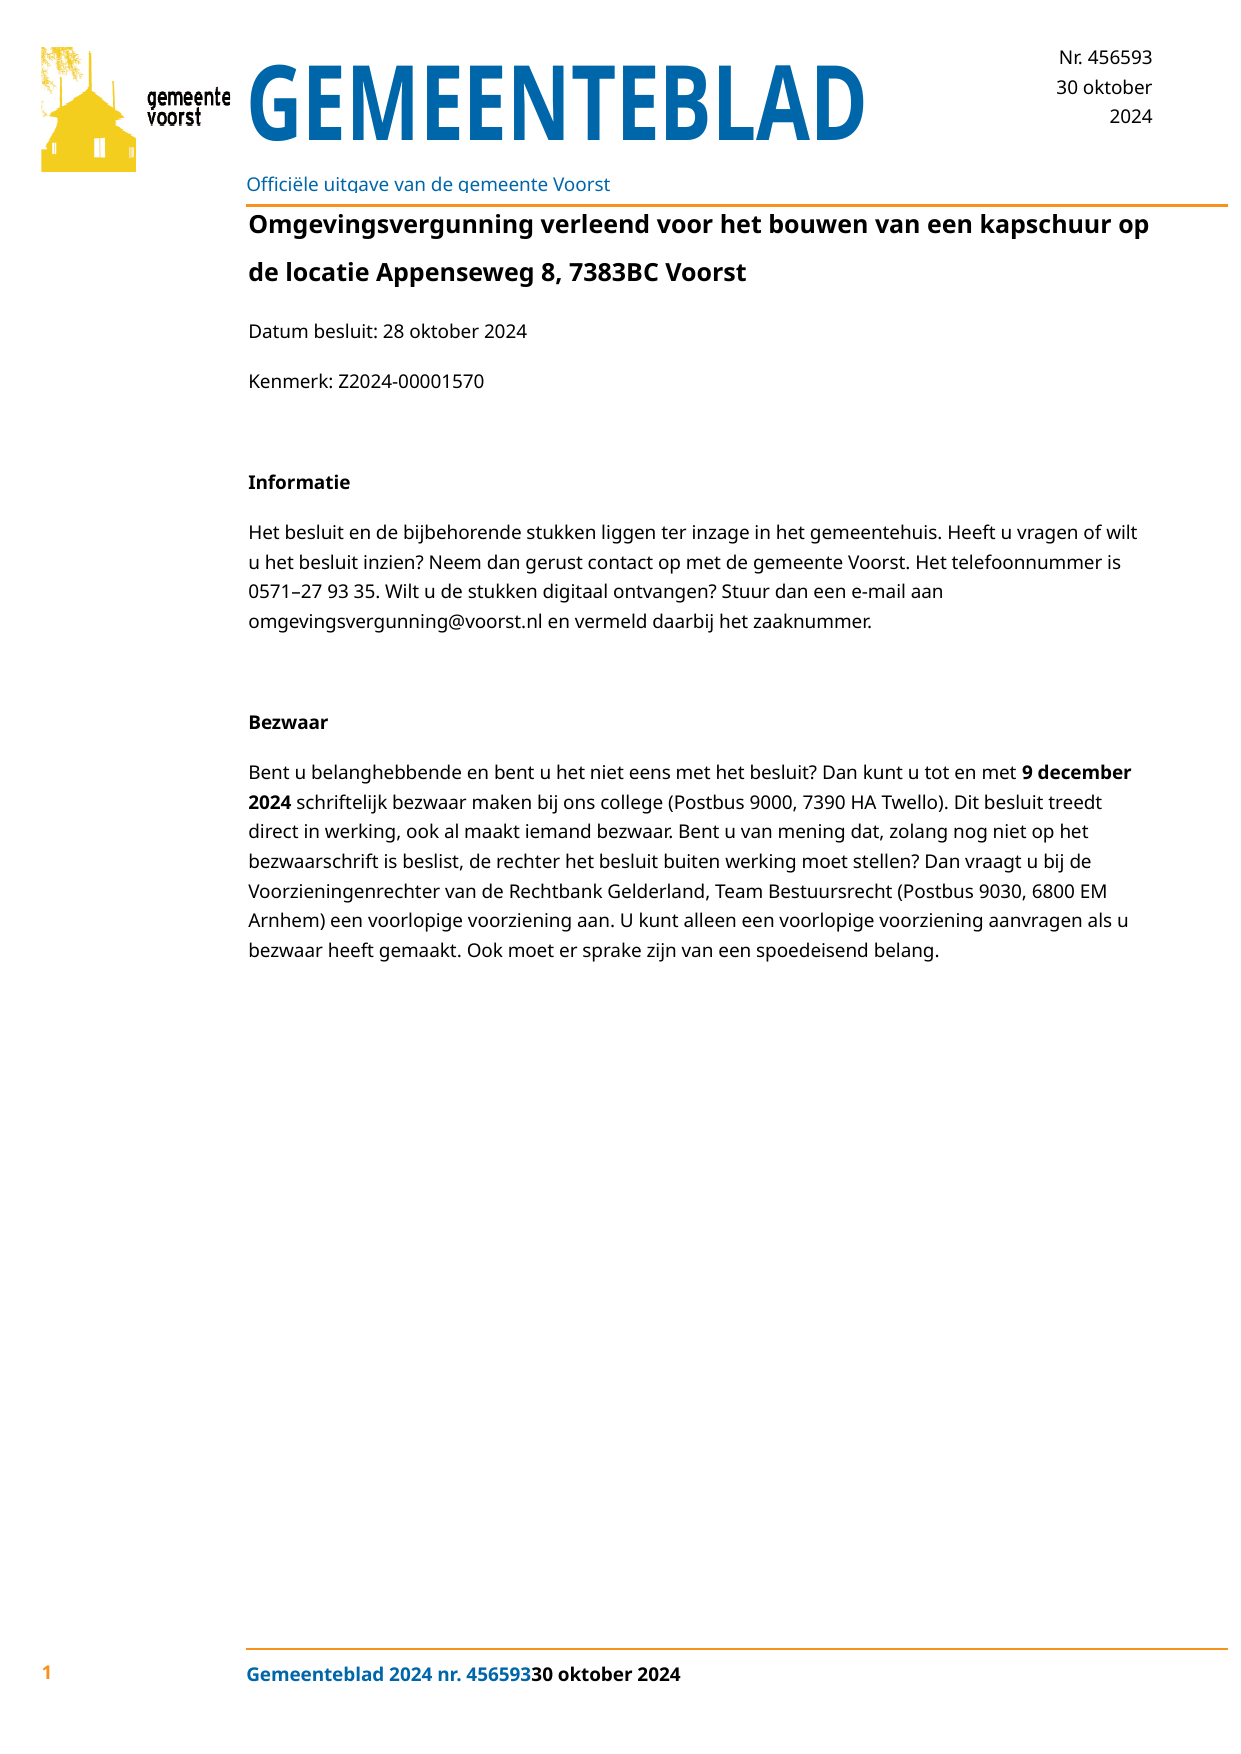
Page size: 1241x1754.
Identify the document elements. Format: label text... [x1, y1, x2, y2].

text Bent u belanghebbende en bent u het niet eens met het besluit? Dan kunt u tot en met 9 december 2024 schriftelijk bezwaar maken bij ons college (Postbus 9000, 7390 HA Twello). Dit besluit treedt direct in werking, ook al maakt iemand bezwaar. Bent u van mening dat, zolang nog niet op het bezwaarschrift is beslist, de rechter het besluit buiten werking moet stellen? Dan vraagt u bij de Voorzieningenrechter van de Rechtbank Gelderland, Team Bestuursrecht (Postbus 9030, 6800 EM Arnhem) een voorlopige voorziening aan. U kunt alleen een voorlopige voorziening aanvragen als u bezwaar heeft gemaakt. Ook moet er sprake zijn van een spoedeisend belang. [248, 759, 1152, 963]
text Omgevingsvergunning verleend voor het bouwen van een kapschuur op de locatie Appenseweg 8, 7383BC Voorst [248, 207, 1152, 288]
text Kenmerk: Z2024-00001570 [248, 368, 1152, 394]
text Het besluit en de bijbehorende stukken liggen ter inzage in het gemeentehuis. Heeft u vragen of wilt u het besluit inzien? Neem dan gerust contact op met de gemeente Voorst. Het telefoonnummer is 0571–27 93 35. Wilt u de stukken digitaal ontvangen? Stuur dan een e-mail aan omgevingsvergunning@voorst.nl en vermeld daarbij het zaaknummer. [248, 519, 1152, 634]
text Datum besluit: 28 oktober 2024 [248, 318, 1152, 344]
picture [41, 47, 231, 172]
text Bezwaar [248, 709, 1152, 735]
text Informatie [248, 469, 1152, 495]
